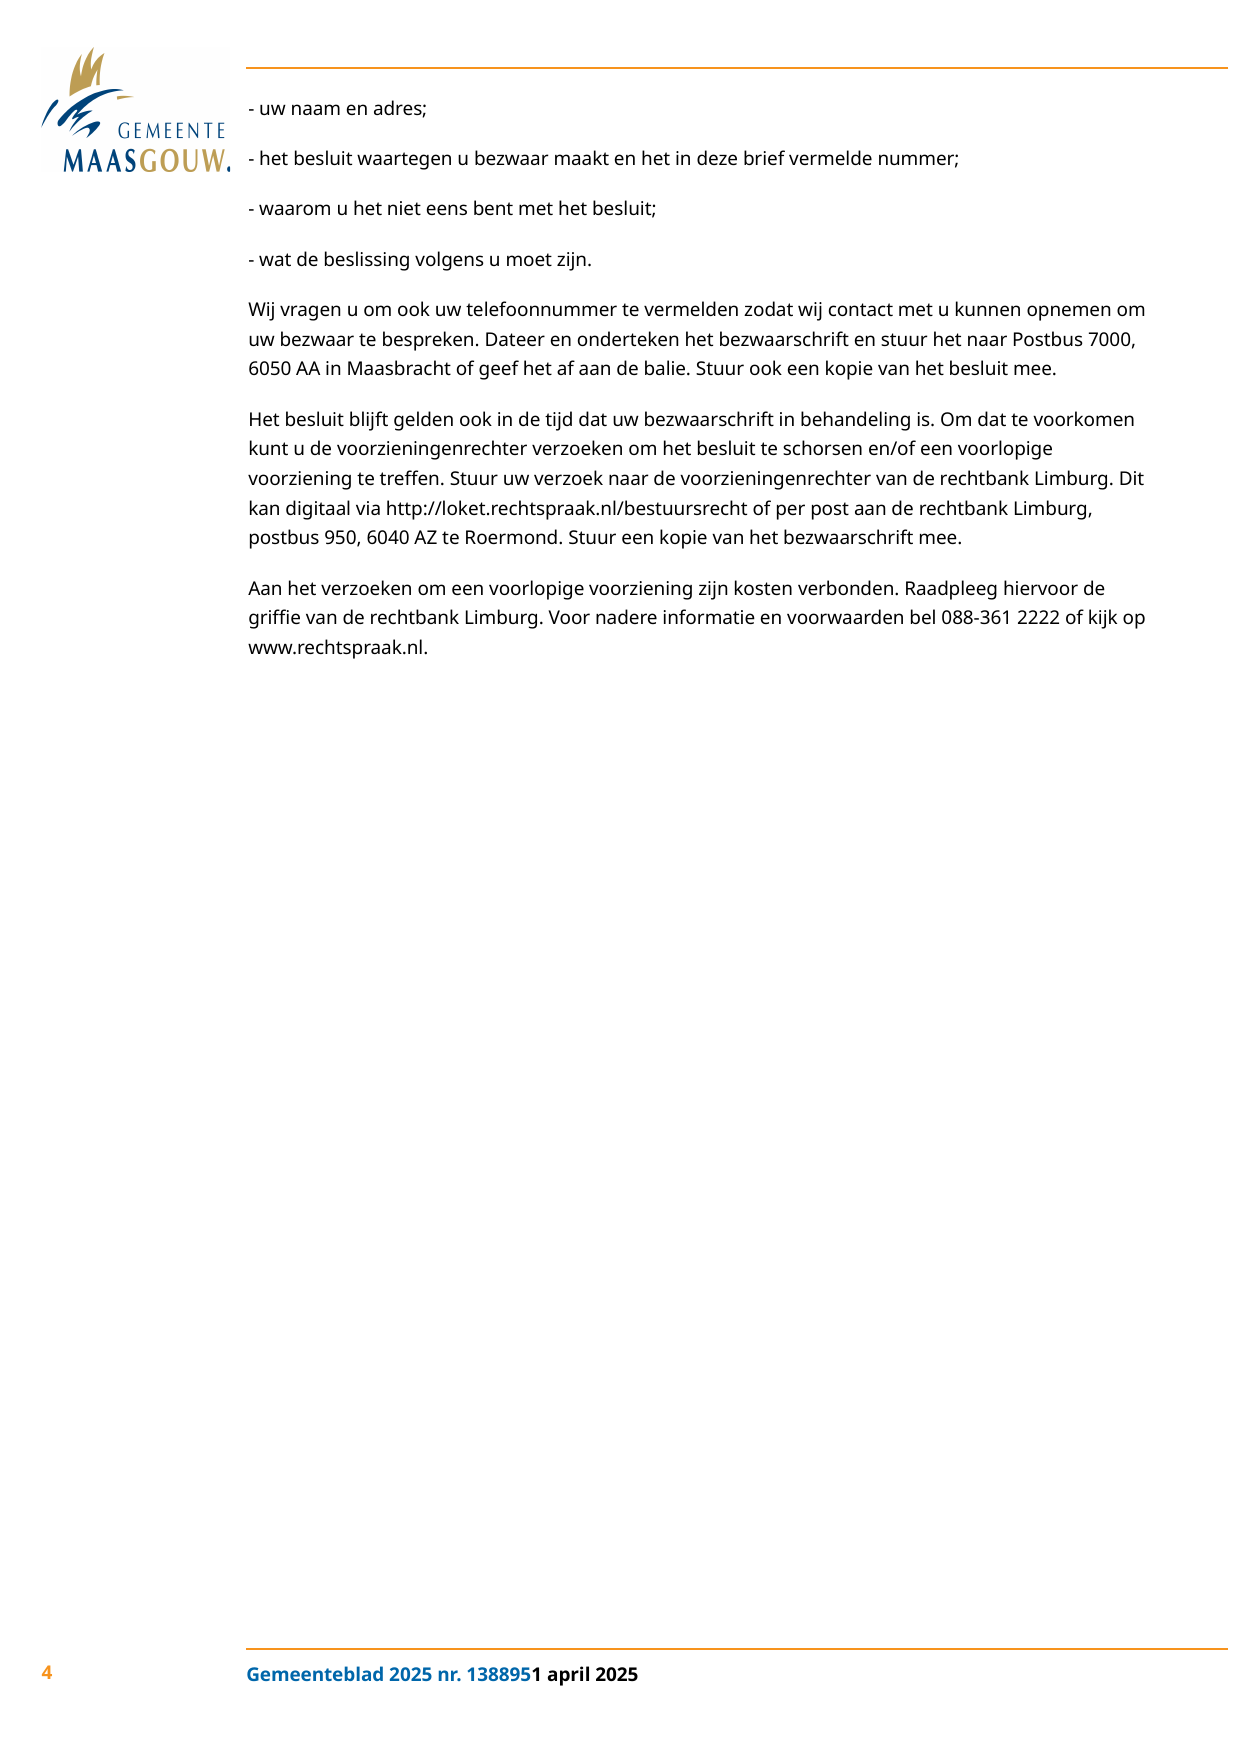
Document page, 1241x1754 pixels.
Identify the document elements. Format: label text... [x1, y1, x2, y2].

picture [41, 47, 231, 172]
text Aan het verzoeken om een voorlopige voorziening zijn kosten verbonden. Raadpleeg hiervoor de griffie van de rechtbank Limburg. Voor nadere informatie en voorwaarden bel 088-361 2222 of kijk op www.rechtspraak.nl. [248, 575, 1152, 660]
text - het besluit waartegen u bezwaar maakt en het in deze brief vermelde nummer; [248, 145, 1152, 171]
text Wij vragen u om ook uw telefoonnummer te vermelden zodat wij contact met u kunnen opnemen om uw bezwaar te bespreken. Dateer en onderteken het bezwaarschrift en stuur het naar Postbus 7000, 6050 AA in Maasbracht of geef het af aan de balie. Stuur ook een kopie van het besluit mee. [248, 296, 1152, 381]
text - waarom u het niet eens bent met het besluit; [248, 196, 1152, 221]
text - uw naam en adres; [248, 95, 1152, 121]
text Het besluit blijft gelden ook in de tijd dat uw bezwaarschrift in behandeling is. Om dat te voorkomen kunt u de voorzieningenrechter verzoeken om het besluit te schorsen en/of een voorlopige voorziening te treffen. Stuur uw verzoek naar de voorzieningenrechter van de rechtbank Limburg. Dit kan digitaal via http://loket.rechtspraak.nl/bestuursrecht of per post aan de rechtbank Limburg, postbus 950, 6040 AZ te Roermond. Stuur een kopie van het bezwaarschrift mee. [248, 406, 1152, 550]
text - wat de beslissing volgens u moet zijn. [248, 246, 1152, 272]
